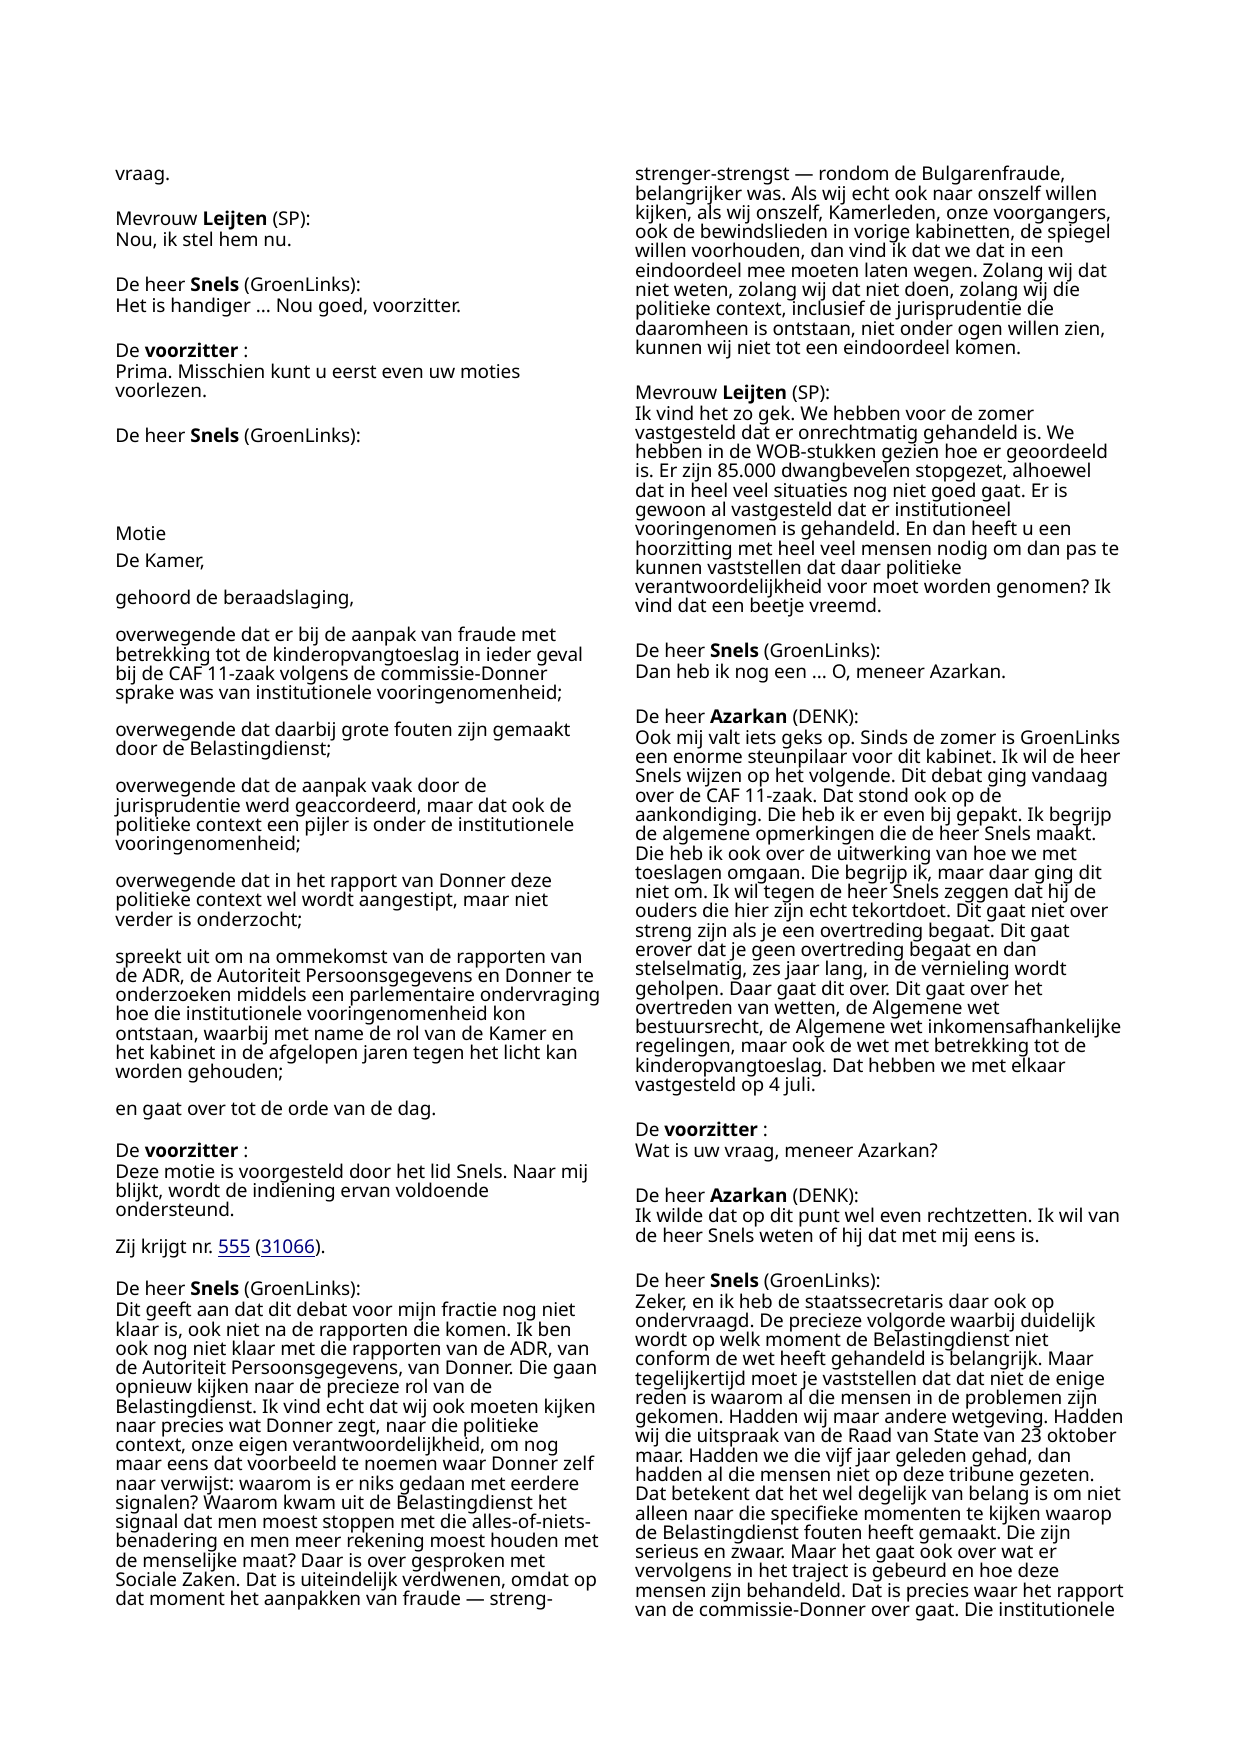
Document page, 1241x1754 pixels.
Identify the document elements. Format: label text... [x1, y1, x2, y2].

text strenger-strengst — rondom de Bulgarenfraude, belangrijker was. Als wij echt ook naar onszelf willen kijken, als wij onszelf, Kamerleden, onze voorgangers, ook de bewindslieden in vorige kabinetten, de spiegel willen voorhouden, dan vind ik dat we dat in een eindoordeel mee moeten laten wegen. Zolang wij dat niet weten, zolang wij dat niet doen, zolang wij die politieke context, inclusief de jurisprudentie die daaromheen is ontstaan, niet onder ogen willen zien, kunnen wij niet tot een eindoordeel komen. [635, 165, 1125, 358]
text De heer Azarkan (DENK): [635, 1182, 1125, 1207]
text Ik vind het zo gek. We hebben voor de zomer vastgesteld dat er onrechtmatig gehandeld is. We hebben in de WOB-stukken gezien hoe er geoordeeld is. Er zijn 85.000 dwangbevelen stopgezet, alhoewel dat in heel veel situaties nog niet goed gaat. Er is gewoon al vastgesteld dat er institutioneel vooringenomen is gehandeld. En dan heeft u een hoorzitting met heel veel mensen nodig om dan pas te kunnen vaststellen dat daar politieke verantwoordelijkheid voor moet worden genomen? Ik vind dat een beetje vreemd. [635, 404, 1125, 617]
text Ik wilde dat op dit punt wel even rechtzetten. Ik wil van de heer Snels weten of hij dat met mij eens is. [635, 1207, 1125, 1246]
text gehoord de beraadslaging, [115, 589, 605, 608]
text Wat is uw vraag, meneer Azarkan? [635, 1142, 1125, 1161]
text Dit geeft aan dat dit debat voor mijn fractie nog niet klaar is, ook niet na de rapporten die komen. Ik ben ook nog niet klaar met die rapporten van de ADR, van de Autoriteit Persoonsgegevens, van Donner. Die gaan opnieuw kijken naar de precieze rol van de Belastingdienst. Ik vind echt dat wij ook moeten kijken naar precies wat Donner zegt, naar die politieke context, onze eigen verantwoordelijkheid, om nog maar eens dat voorbeeld te noemen waar Donner zelf naar verwijst: waarom is er niks gedaan met eerdere signalen? Waarom kwam uit de Belastingdienst het signaal dat men moest stoppen met die alles-of-niets-benadering en men meer rekening moest houden met de menselijke maat? Daar is over gesproken met Sociale Zaken. Dat is uiteindelijk verdwenen, omdat op dat moment het aanpakken van fraude — streng- [115, 1301, 605, 1609]
text De heer Snels (GroenLinks): [115, 1276, 605, 1301]
text De heer Snels (GroenLinks): [115, 422, 605, 448]
text De heer Snels (GroenLinks): [635, 637, 1125, 663]
text Dan heb ik nog een ... O, meneer Azarkan. [635, 663, 1125, 682]
text Nou, ik stel hem nu. [115, 231, 605, 250]
text en gaat over tot de orde van de dag. [115, 1100, 605, 1119]
text De Kamer, [115, 552, 605, 572]
text De voorzitter : [115, 1137, 605, 1163]
text Mevrouw Leijten (SP): [635, 379, 1125, 404]
text overwegende dat daarbij grote fouten zijn gemaakt door de Belastingdienst; [115, 721, 605, 759]
text De voorzitter : [115, 337, 605, 363]
text De heer Snels (GroenLinks): [635, 1267, 1125, 1293]
text Motie [115, 521, 605, 546]
text De voorzitter : [635, 1116, 1125, 1142]
text Prima. Misschien kunt u eerst even uw moties voorlezen. [115, 363, 605, 401]
text De heer Azarkan (DENK): [635, 703, 1125, 729]
text spreekt uit om na ommekomst van de rapporten van de ADR, de Autoriteit Persoonsgegevens en Donner te onderzoeken middels een parlementaire ondervraging hoe die institutionele vooringenomenheid kon ontstaan, waarbij met name de rol van de Kamer en het kabinet in de afgelopen jaren tegen het licht kan worden gehouden; [115, 948, 605, 1082]
text Zij krijgt nr. 555 (31066). [115, 1238, 605, 1258]
text Mevrouw Leijten (SP): [115, 205, 605, 231]
text Deze motie is voorgesteld door het lid Snels. Naar mij blijkt, wordt de indiening ervan voldoende ondersteund. [115, 1163, 605, 1221]
text Ook mij valt iets geks op. Sinds de zomer is GroenLinks een enorme steunpilaar voor dit kabinet. Ik wil de heer Snels wijzen op het volgende. Dit debat ging vandaag over de CAF 11-zaak. Dat stond ook op de aankondiging. Die heb ik er even bij gepakt. Ik begrijp de algemene opmerkingen die de heer Snels maakt. Die heb ik ook over de uitwerking van hoe we met toeslagen omgaan. Die begrijp ik, maar daar ging dit niet om. Ik wil tegen de heer Snels zeggen dat hij de ouders die hier zijn echt tekortdoet. Dit gaat niet over streng zijn als je een overtreding begaat. Dit gaat erover dat je geen overtreding begaat en dan stelselmatig, zes jaar lang, in de vernieling wordt geholpen. Daar gaat dit over. Dit gaat over het overtreden van wetten, de Algemene wet bestuursrecht, de Algemene wet inkomensafhankelijke regelingen, maar ook de wet met betrekking tot de kinderopvangtoeslag. Dat hebben we met elkaar vastgesteld op 4 juli. [635, 729, 1125, 1095]
text Het is handiger ... Nou goed, voorzitter. [115, 297, 605, 316]
text overwegende dat in het rapport van Donner deze politieke context wel wordt aangestipt, maar niet verder is onderzocht; [115, 872, 605, 930]
text Zeker, en ik heb de staatssecretaris daar ook op ondervraagd. De precieze volgorde waarbij duidelijk wordt op welk moment de Belastingdienst niet conform de wet heeft gehandeld is belangrijk. Maar tegelijkertijd moet je vaststellen dat dat niet de enige reden is waarom al die mensen in de problemen zijn gekomen. Hadden wij maar andere wetgeving. Hadden wij die uitspraak van de Raad van State van 23 oktober maar. Hadden we die vijf jaar geleden gehad, dan hadden al die mensen niet op deze tribune gezeten. Dat betekent dat het wel degelijk van belang is om niet alleen naar die specifieke momenten te kijken waarop de Belastingdienst fouten heeft gemaakt. Die zijn serieus en zwaar. Maar het gaat ook over wat er vervolgens in het traject is gebeurd en hoe deze mensen zijn behandeld. Dat is precies waar het rapport van de commissie-Donner over gaat. Die institutionele [635, 1293, 1125, 1620]
text overwegende dat er bij de aanpak van fraude met betrekking tot de kinderopvangtoeslag in ieder geval bij de CAF 11-zaak volgens de commissie-Donner sprake was van institutionele vooringenomenheid; [115, 626, 605, 703]
text De heer Snels (GroenLinks): [115, 271, 605, 297]
text vraag. [115, 165, 605, 184]
text overwegende dat de aanpak vaak door de jurisprudentie werd geaccordeerd, maar dat ook de politieke context een pijler is onder de institutionele vooringenomenheid; [115, 777, 605, 854]
